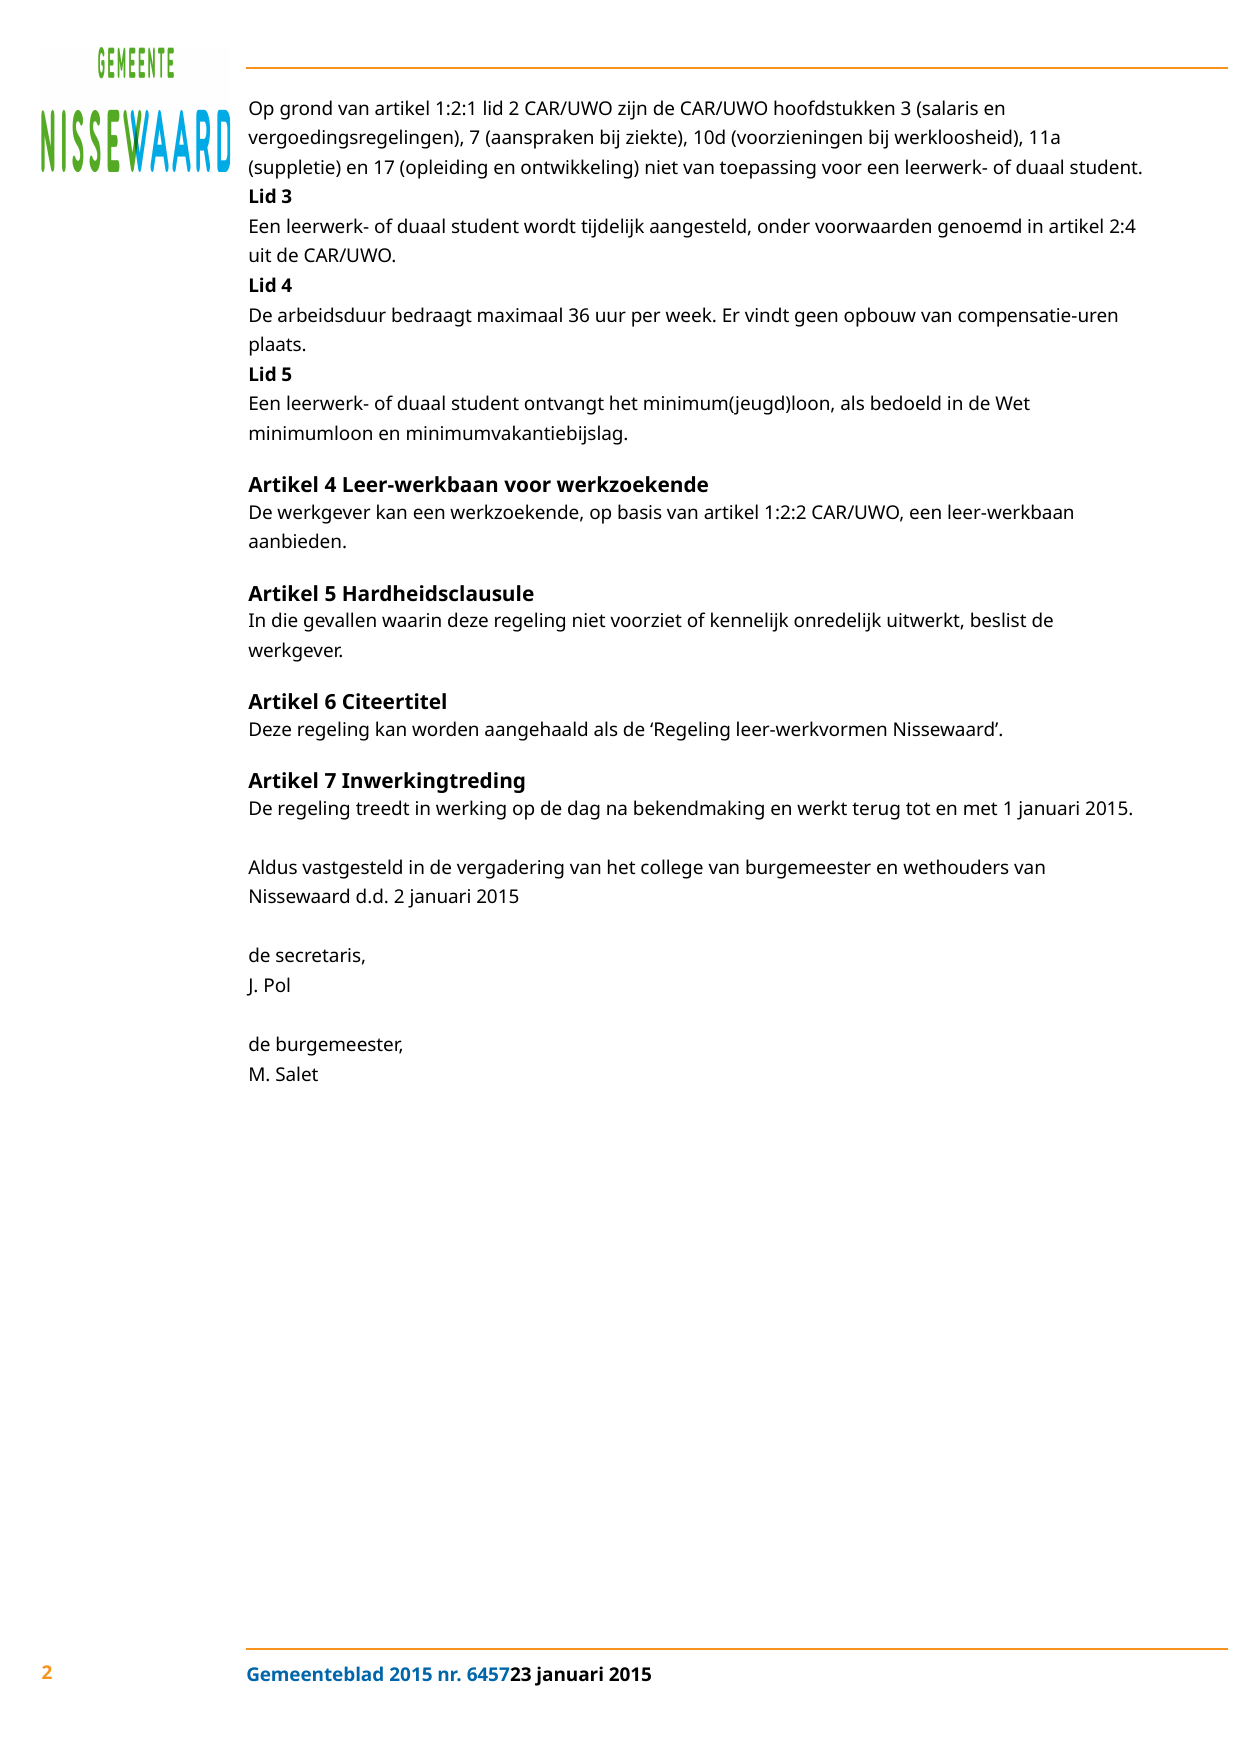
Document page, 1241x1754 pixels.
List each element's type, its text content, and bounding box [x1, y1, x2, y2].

text In die gevallen waarin deze regeling niet voorziet of kennelijk onredelijk uitwerkt, beslist de werkgever. [248, 607, 1152, 663]
text De arbeidsduur bedraagt maximaal 36 uur per week. Er vindt geen opbouw van compensatie-uren plaats. [248, 302, 1152, 357]
text de burgemeester, [248, 1031, 1152, 1057]
text De regeling treedt in werking op de dag na bekendmaking en werkt terug tot en met 1 januari 2015. [248, 795, 1152, 821]
picture [176, 157, 187, 172]
text Op grond van artikel 1:2:1 lid 2 CAR/UWO zijn de CAR/UWO hoofdstukken 3 (salaris en vergoedingsregelingen), 7 (aanspraken bij ziekte), 10d (voorzieningen bij werkloosheid), 11a (suppletie) en 17 (opleiding en ontwikkeling) niet van toepassing voor een leerwerk- of duaal student. [248, 95, 1152, 180]
picture [200, 151, 206, 172]
text Deze regeling kan worden aangehaald als de ‘Regeling leer-werkvormen Nissewaard’. [248, 716, 1152, 742]
picture [222, 122, 227, 160]
text de secretaris, [248, 943, 1152, 968]
text Lid 5 [248, 361, 1152, 387]
text Aldus vastgesteld in de vergadering van het college van burgemeester en wethouders van Nissewaard d.d. 2 januari 2015 [248, 854, 1152, 909]
text De werkgever kan een werkzoekende, op basis van artikel 1:2:2 CAR/UWO, een leer-werkbaan aanbieden. [248, 499, 1152, 554]
picture [154, 157, 165, 172]
text Een leerwerk- of duaal student ontvangt het minimum(jeugd)loon, als bedoeld in de Wet minimumloon en minimumvakantiebijslag. [248, 391, 1152, 446]
text Lid 3 [248, 183, 1152, 209]
picture [201, 122, 206, 138]
picture [41, 47, 231, 172]
text M. Salet [248, 1061, 1152, 1087]
text Lid 4 [248, 272, 1152, 298]
text Artikel 6 Citeertitel [248, 687, 1152, 716]
text J. Pol [248, 972, 1152, 998]
text Artikel 4 Leer-werkbaan voor werkzoekende [248, 471, 1152, 499]
text Artikel 5 Hardheidsclausule [248, 579, 1152, 607]
text Artikel 7 Inwerkingtreding [248, 766, 1152, 795]
text Een leerwerk- of duaal student wordt tijdelijk aangesteld, onder voorwaarden genoemd in artikel 2:4 uit de CAR/UWO. [248, 213, 1152, 268]
